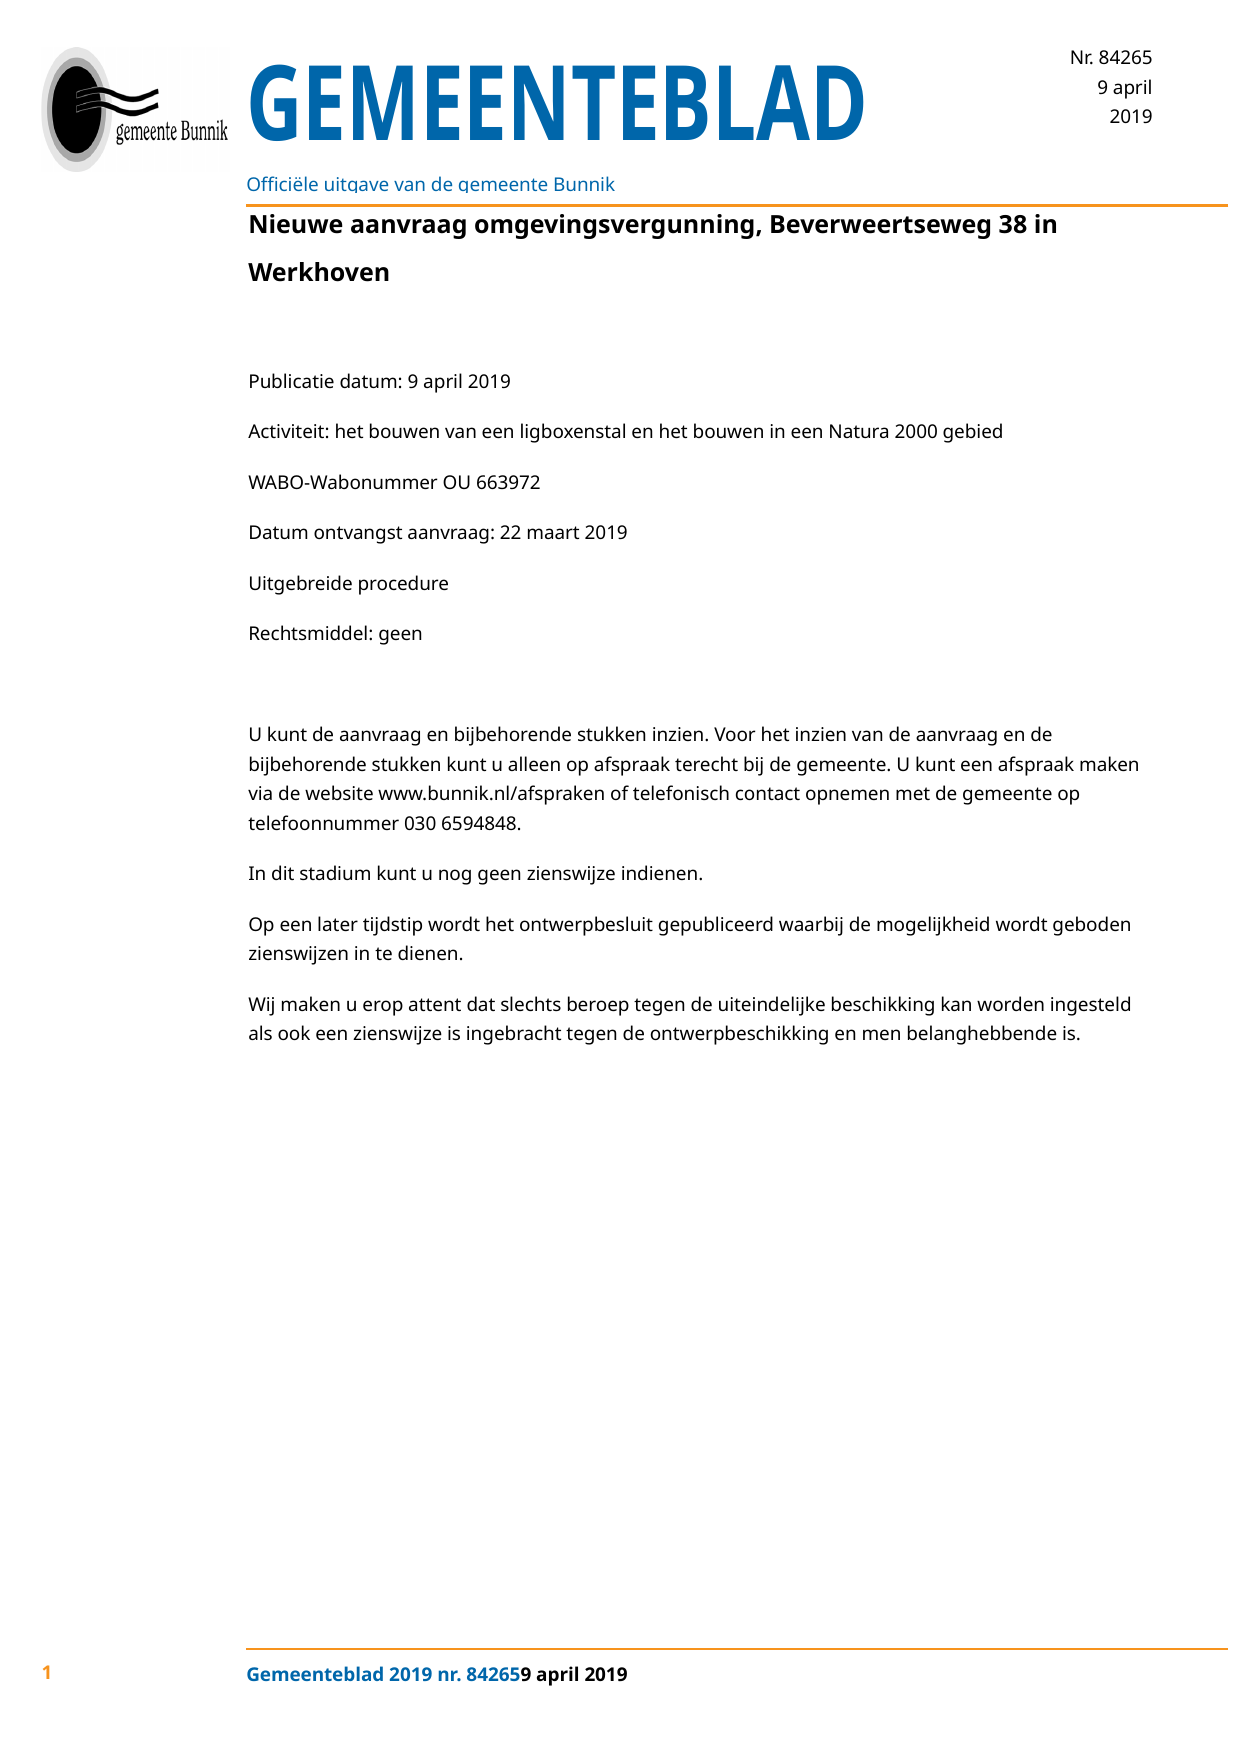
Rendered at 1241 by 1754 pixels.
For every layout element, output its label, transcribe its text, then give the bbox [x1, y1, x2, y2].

text Publicatie datum: 9 april 2019 [248, 368, 1152, 394]
text Wij maken u erop attent dat slechts beroep tegen de uiteindelijke beschikking kan worden ingesteld als ook een zienswijze is ingebracht tegen de ontwerpbeschikking en men belanghebbende is. [248, 991, 1152, 1046]
picture [41, 47, 231, 172]
text In dit stadium kunt u nog geen zienswijze indienen. [248, 860, 1152, 886]
text Op een later tijdstip wordt het ontwerpbesluit gepubliceerd waarbij de mogelijkheid wordt geboden zienswijzen in te dienen. [248, 911, 1152, 966]
text Nieuwe aanvraag omgevingsvergunning, Beverweertseweg 38 in Werkhoven [248, 207, 1152, 288]
text Uitgebreide procedure [248, 570, 1152, 596]
text U kunt de aanvraag en bijbehorende stukken inzien. Voor het inzien van de aanvraag en de bijbehorende stukken kunt u alleen op afspraak terecht bij de gemeente. U kunt een afspraak maken via de website www.bunnik.nl/afspraken of telefonisch contact opnemen met de gemeente op telefoonnummer 030 6594848. [248, 721, 1152, 836]
text Activiteit: het bouwen van een ligboxenstal en het bouwen in een Natura 2000 gebied [248, 419, 1152, 444]
text WABO-Wabonummer OU 663972 [248, 469, 1152, 495]
text Datum ontvangst aanvraag: 22 maart 2019 [248, 519, 1152, 545]
text Rechtsmiddel: geen [248, 620, 1152, 646]
